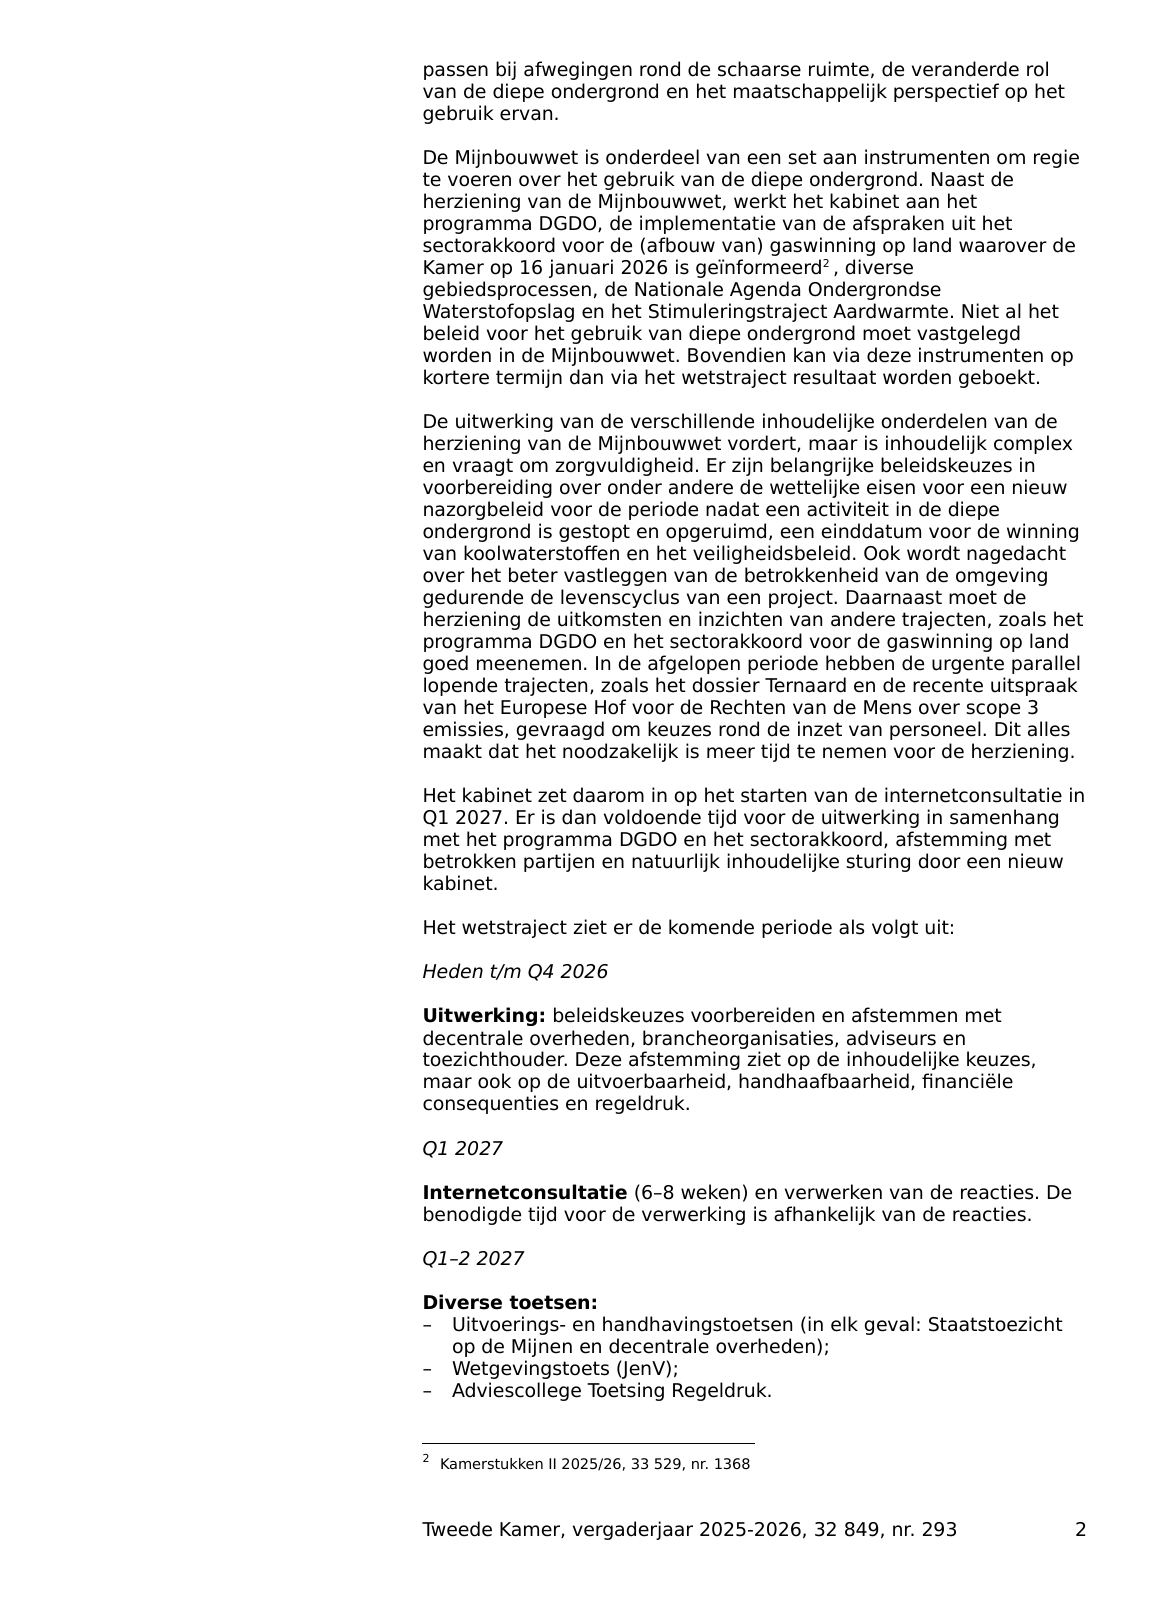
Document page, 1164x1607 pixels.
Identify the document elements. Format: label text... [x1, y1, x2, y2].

text Het wetstraject ziet er de komende periode als volgt uit: [422, 917, 1087, 939]
text – Wetgevingstoets (JenV); [422, 1358, 1087, 1380]
subtitle Q1 2027 [422, 1137, 1087, 1159]
text De uitwerking van de verschillende inhoudelijke onderdelen van de herziening van de Mijnbouwwet vordert, maar is inhoudelijk complex en vraagt om zorgvuldigheid. Er zijn belangrijke beleidskeuzes in voorbereiding over onder andere de wettelijke eisen voor een nieuw nazorgbeleid voor de periode nadat een activiteit in de diepe ondergrond is gestopt en opgeruimd, een einddatum voor de winning van koolwaterstoffen en het veiligheidsbeleid. Ook wordt nagedacht over het beter vastleggen van de betrokkenheid van de omgeving gedurende de levenscyclus van een project. Daarnaast moet de herziening de uitkomsten en inzichten van andere trajecten, zoals het programma DGDO en het sectorakkoord voor de gaswinning op land goed meenemen. In de afgelopen periode hebben de urgente parallel lopende trajecten, zoals het dossier Ternaard en de recente uitspraak van het Europese Hof voor de Rechten van de Mens over scope 3 emissies, gevraagd om keuzes rond de inzet van personeel. Dit alles maakt dat het noodzakelijk is meer tijd te nemen voor de herziening. [422, 411, 1087, 763]
text Uitwerking: beleidskeuzes voorbereiden en afstemmen met decentrale overheden, brancheorganisaties, adviseurs en toezichthouder. Deze afstemming ziet op de inhoudelijke keuzes, maar ook op de uitvoerbaarheid, handhaafbaarheid, financiële consequenties en regeldruk. [422, 1005, 1087, 1115]
text – Adviescollege Toetsing Regeldruk. [422, 1380, 1087, 1402]
text De Mijnbouwwet is onderdeel van een set aan instrumenten om regie te voeren over het gebruik van de diepe ondergrond. Naast de herziening van de Mijnbouwwet, werkt het kabinet aan het programma DGDO, de implementatie van de afspraken uit het sectorakkoord voor de (afbouw van) gaswinning op land waarover de Kamer op 16 januari 2026 is geïnformeerd, diverse gebiedsprocessen, de Nationale Agenda Ondergrondse Waterstofopslag en het Stimuleringstraject Aardwarmte. Niet al het beleid voor het gebruik van diepe ondergrond moet vastgelegd worden in de Mijnbouwwet. Bovendien kan via deze instrumenten op kortere termijn dan via het wetstraject resultaat worden geboekt. [422, 147, 1087, 389]
text Het kabinet zet daarom in op het starten van de internetconsultatie in Q1 2027. Er is dan voldoende tijd voor de uitwerking in samenhang met het programma DGDO en het sectorakkoord, afstemming met betrokken partijen en natuurlijk inhoudelijke sturing door een nieuw kabinet. [422, 785, 1087, 895]
text – Uitvoerings- en handhavingstoetsen (in elk geval: Staatstoezicht op de Mijnen en decentrale overheden); [422, 1314, 1087, 1358]
text Kamerstukken II 2025/26, 33 529, nr. 1368 [422, 1452, 1087, 1474]
text Diverse toetsen: [422, 1292, 1087, 1314]
subtitle Heden t/m Q4 2026 [422, 961, 1087, 983]
subtitle Q1–2 2027 [422, 1248, 1087, 1270]
text Internetconsultatie (6–8 weken) en verwerken van de reacties. De benodigde tijd voor de verwerking is afhankelijk van de reacties. [422, 1182, 1087, 1226]
text passen bij afwegingen rond de schaarse ruimte, de veranderde rol van de diepe ondergrond en het maatschappelijk perspectief op het gebruik ervan. [422, 59, 1087, 125]
